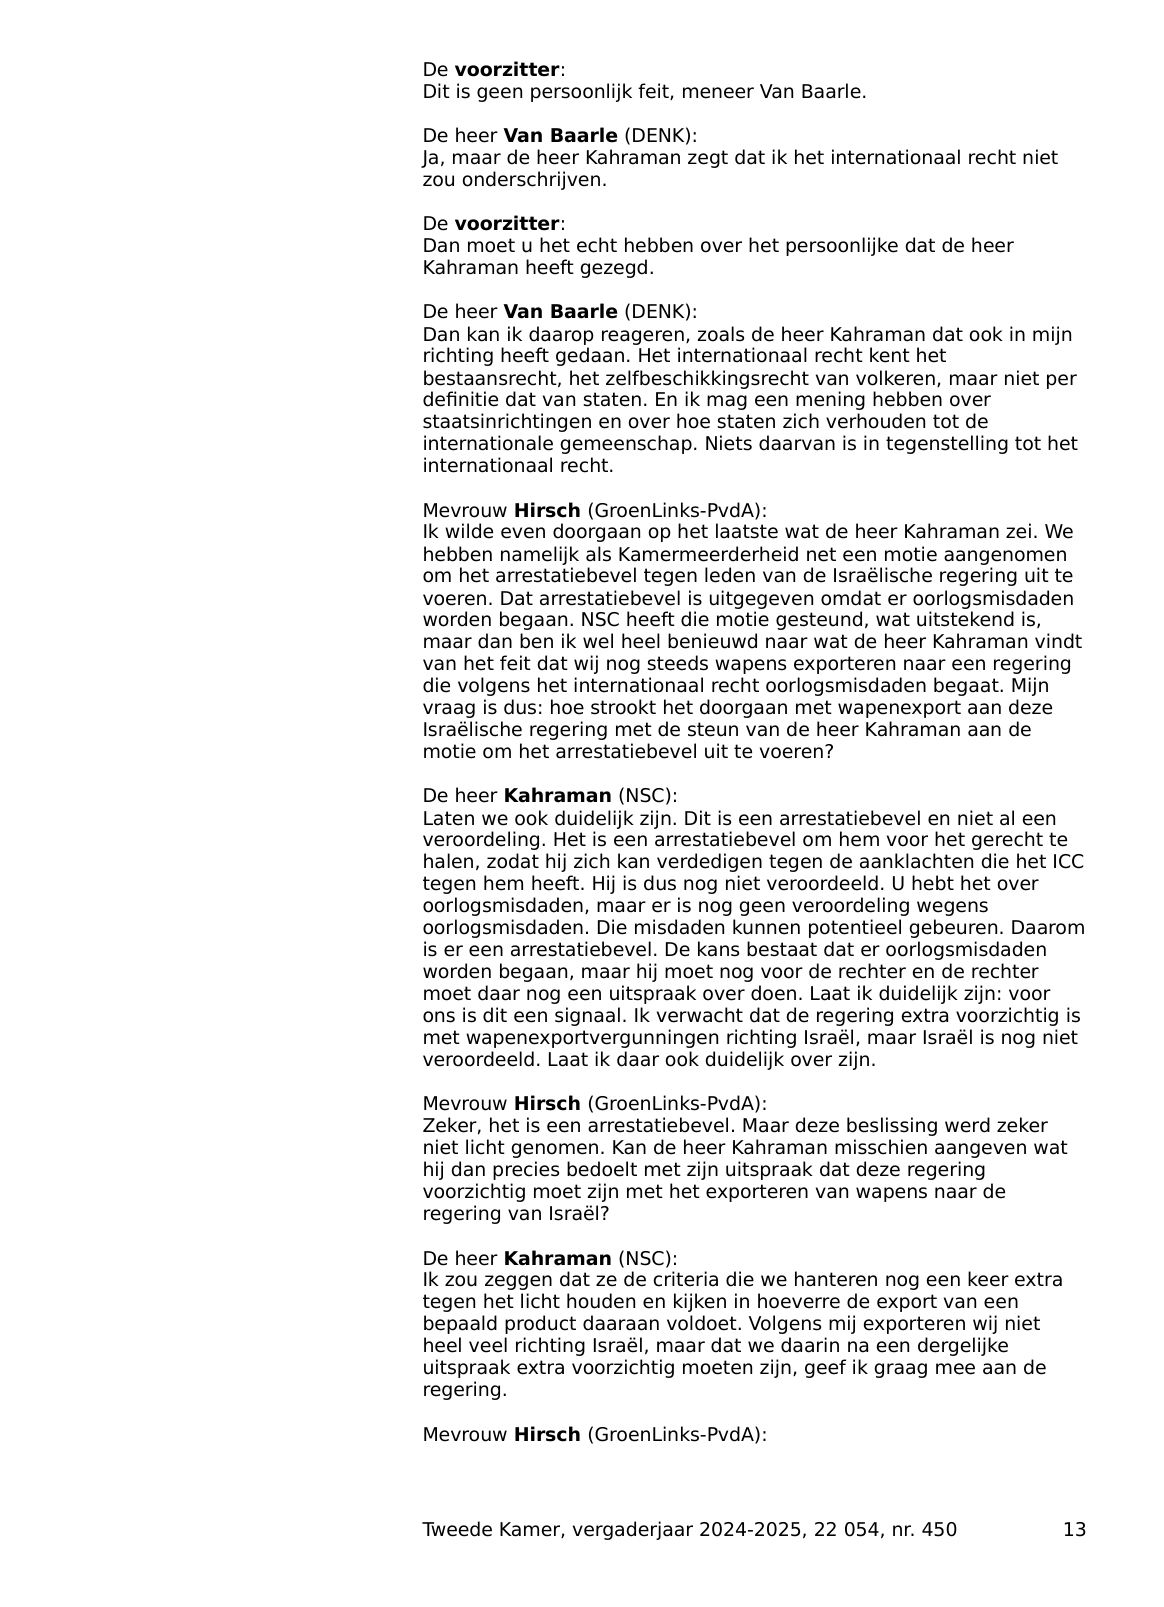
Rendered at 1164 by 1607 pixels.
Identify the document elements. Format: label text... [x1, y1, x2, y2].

text Mevrouw Hirsch (GroenLinks-PvdA): [422, 499, 1087, 521]
text Zeker, het is een arrestatiebevel. Maar deze beslissing werd zeker niet licht genomen. Kan de heer Kahraman misschien aangeven wat hij dan precies bedoelt met zijn uitspraak dat deze regering voorzichtig moet zijn met het exporteren van wapens naar de regering van Israël? [422, 1115, 1087, 1225]
text Dan kan ik daarop reageren, zoals de heer Kahraman dat ook in mijn richting heeft gedaan. Het internationaal recht kent het bestaansrecht, het zelfbeschikkingsrecht van volkeren, maar niet per definitie dat van staten. En ik mag een mening hebben over staatsinrichtingen en over hoe staten zich verhouden tot de internationale gemeenschap. Niets daarvan is in tegenstelling tot het internationaal recht. [422, 323, 1087, 477]
text De heer Van Baarle (DENK): [422, 125, 1087, 147]
text Dan moet u het echt hebben over het persoonlijke dat de heer Kahraman heeft gezegd. [422, 235, 1087, 279]
text Ik zou zeggen dat ze de criteria die we hanteren nog een keer extra tegen het licht houden en kijken in hoeverre de export van een bepaald product daaraan voldoet. Volgens mij exporteren wij niet heel veel richting Israël, maar dat we daarin na een dergelijke uitspraak extra voorzichtig moeten zijn, geef ik graag mee aan de regering. [422, 1269, 1087, 1401]
text Laten we ook duidelijk zijn. Dit is een arrestatiebevel en niet al een veroordeling. Het is een arrestatiebevel om hem voor het gerecht te halen, zodat hij zich kan verdedigen tegen de aanklachten die het ICC tegen hem heeft. Hij is dus nog niet veroordeeld. U hebt het over oorlogsmisdaden, maar er is nog geen veroordeling wegens oorlogsmisdaden. Die misdaden kunnen potentieel gebeuren. Daarom is er een arrestatiebevel. De kans bestaat dat er oorlogsmisdaden worden begaan, maar hij moet nog voor de rechter en de rechter moet daar nog een uitspraak over doen. Laat ik duidelijk zijn: voor ons is dit een signaal. Ik verwacht dat de regering extra voorzichtig is met wapenexportvergunningen richting Israël, maar Israël is nog niet veroordeeld. Laat ik daar ook duidelijk over zijn. [422, 807, 1087, 1071]
text De heer Kahraman (NSC): [422, 1247, 1087, 1269]
text De heer Van Baarle (DENK): [422, 301, 1087, 323]
text De heer Kahraman (NSC): [422, 785, 1087, 807]
text Ik wilde even doorgaan op het laatste wat de heer Kahraman zei. We hebben namelijk als Kamermeerderheid net een motie aangenomen om het arrestatiebevel tegen leden van de Israëlische regering uit te voeren. Dat arrestatiebevel is uitgegeven omdat er oorlogsmisdaden worden begaan. NSC heeft die motie gesteund, wat uitstekend is, maar dan ben ik wel heel benieuwd naar wat de heer Kahraman vindt van het feit dat wij nog steeds wapens exporteren naar een regering die volgens het internationaal recht oorlogsmisdaden begaat. Mijn vraag is dus: hoe strookt het doorgaan met wapenexport aan deze Israëlische regering met de steun van de heer Kahraman aan de motie om het arrestatiebevel uit te voeren? [422, 521, 1087, 763]
text De voorzitter: [422, 59, 1087, 81]
text Mevrouw Hirsch (GroenLinks-PvdA): [422, 1093, 1087, 1115]
text Mevrouw Hirsch (GroenLinks-PvdA): [422, 1423, 1087, 1445]
text Dit is geen persoonlijk feit, meneer Van Baarle. [422, 81, 1087, 103]
text Ja, maar de heer Kahraman zegt dat ik het internationaal recht niet zou onderschrijven. [422, 147, 1087, 191]
text De voorzitter: [422, 213, 1087, 235]
